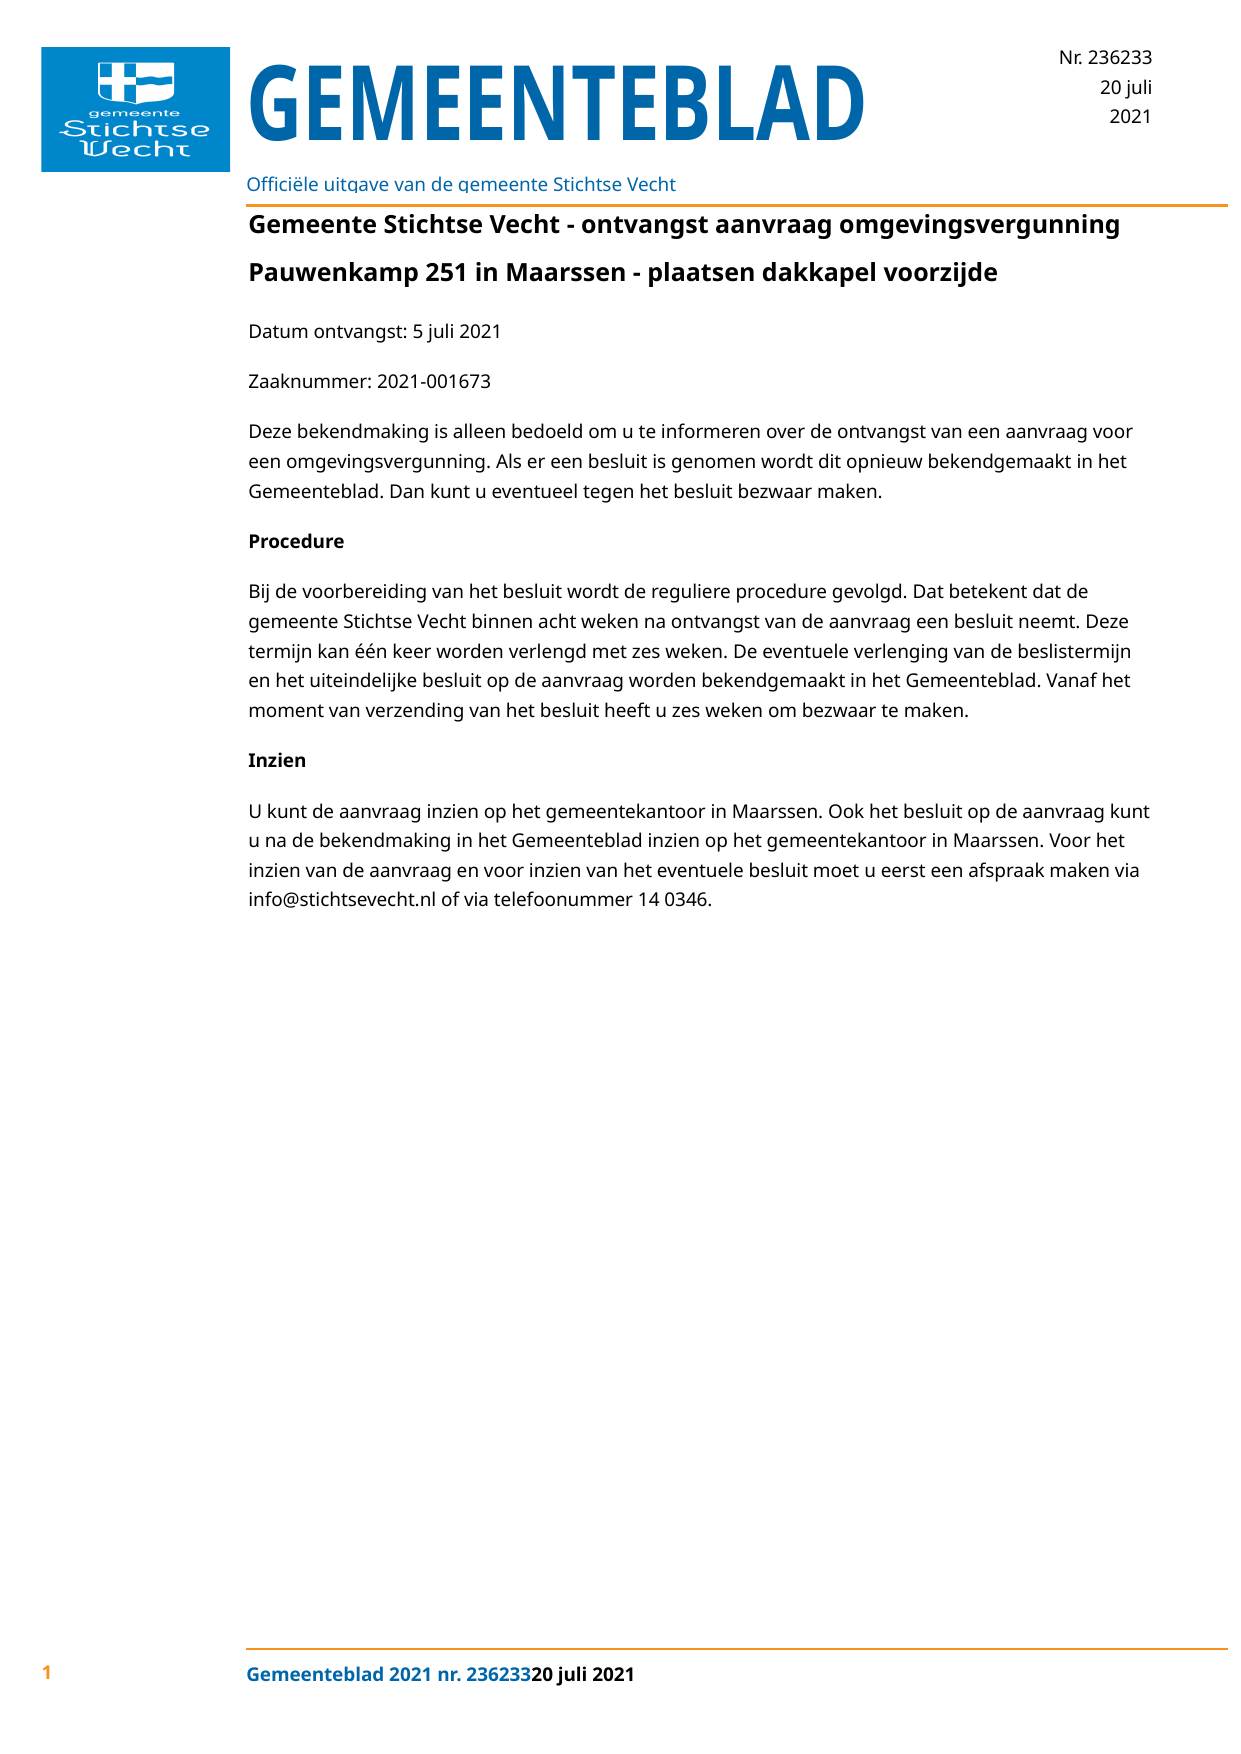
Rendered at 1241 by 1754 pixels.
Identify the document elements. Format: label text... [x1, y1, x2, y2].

picture [137, 63, 174, 103]
text Gemeente Stichtse Vecht - ontvangst aanvraag omgevingsvergunning Pauwenkamp 251 in Maarssen - plaatsen dakkapel voorzijde [248, 207, 1152, 288]
text Bij de voorbereiding van het besluit wordt de reguliere procedure gevolgd. Dat betekent dat de gemeente Stichtse Vecht binnen acht weken na ontvangst van de aanvraag een besluit neemt. Deze termijn kan één keer worden verlengd met zes weken. De eventuele verlenging van de beslistermijn en het uiteindelijke besluit op de aanvraag worden bekendgemaakt in het Gemeenteblad. Vanaf het moment van verzending van het besluit heeft u zes weken om bezwaar te maken. [248, 579, 1152, 723]
text Inzien [248, 747, 1152, 773]
text U kunt de aanvraag inzien op het gemeentekantoor in Maarssen. Ook het besluit op de aanvraag kunt u na de bekendmaking in het Gemeenteblad inzien op het gemeentekantoor in Maarssen. Voor het inzien van de aanvraag en voor inzien van het eventuele besluit moet u eerst een afspraak maken via info@stichtsevecht.nl of via telefoonummer 14 0346. [248, 798, 1152, 912]
text Deze bekendmaking is alleen bedoeld om u te informeren over de ontvangst van een aanvraag voor een omgevingsvergunning. Als er een besluit is genomen wordt dit opnieuw bekendgemaakt in het Gemeenteblad. Dan kunt u eventueel tegen het besluit bezwaar maken. [248, 419, 1152, 504]
text Zaaknummer: 2021-001673 [248, 368, 1152, 394]
text Datum ontvangst: 5 juli 2021 [248, 318, 1152, 344]
text Procedure [248, 528, 1152, 554]
picture [99, 63, 135, 101]
